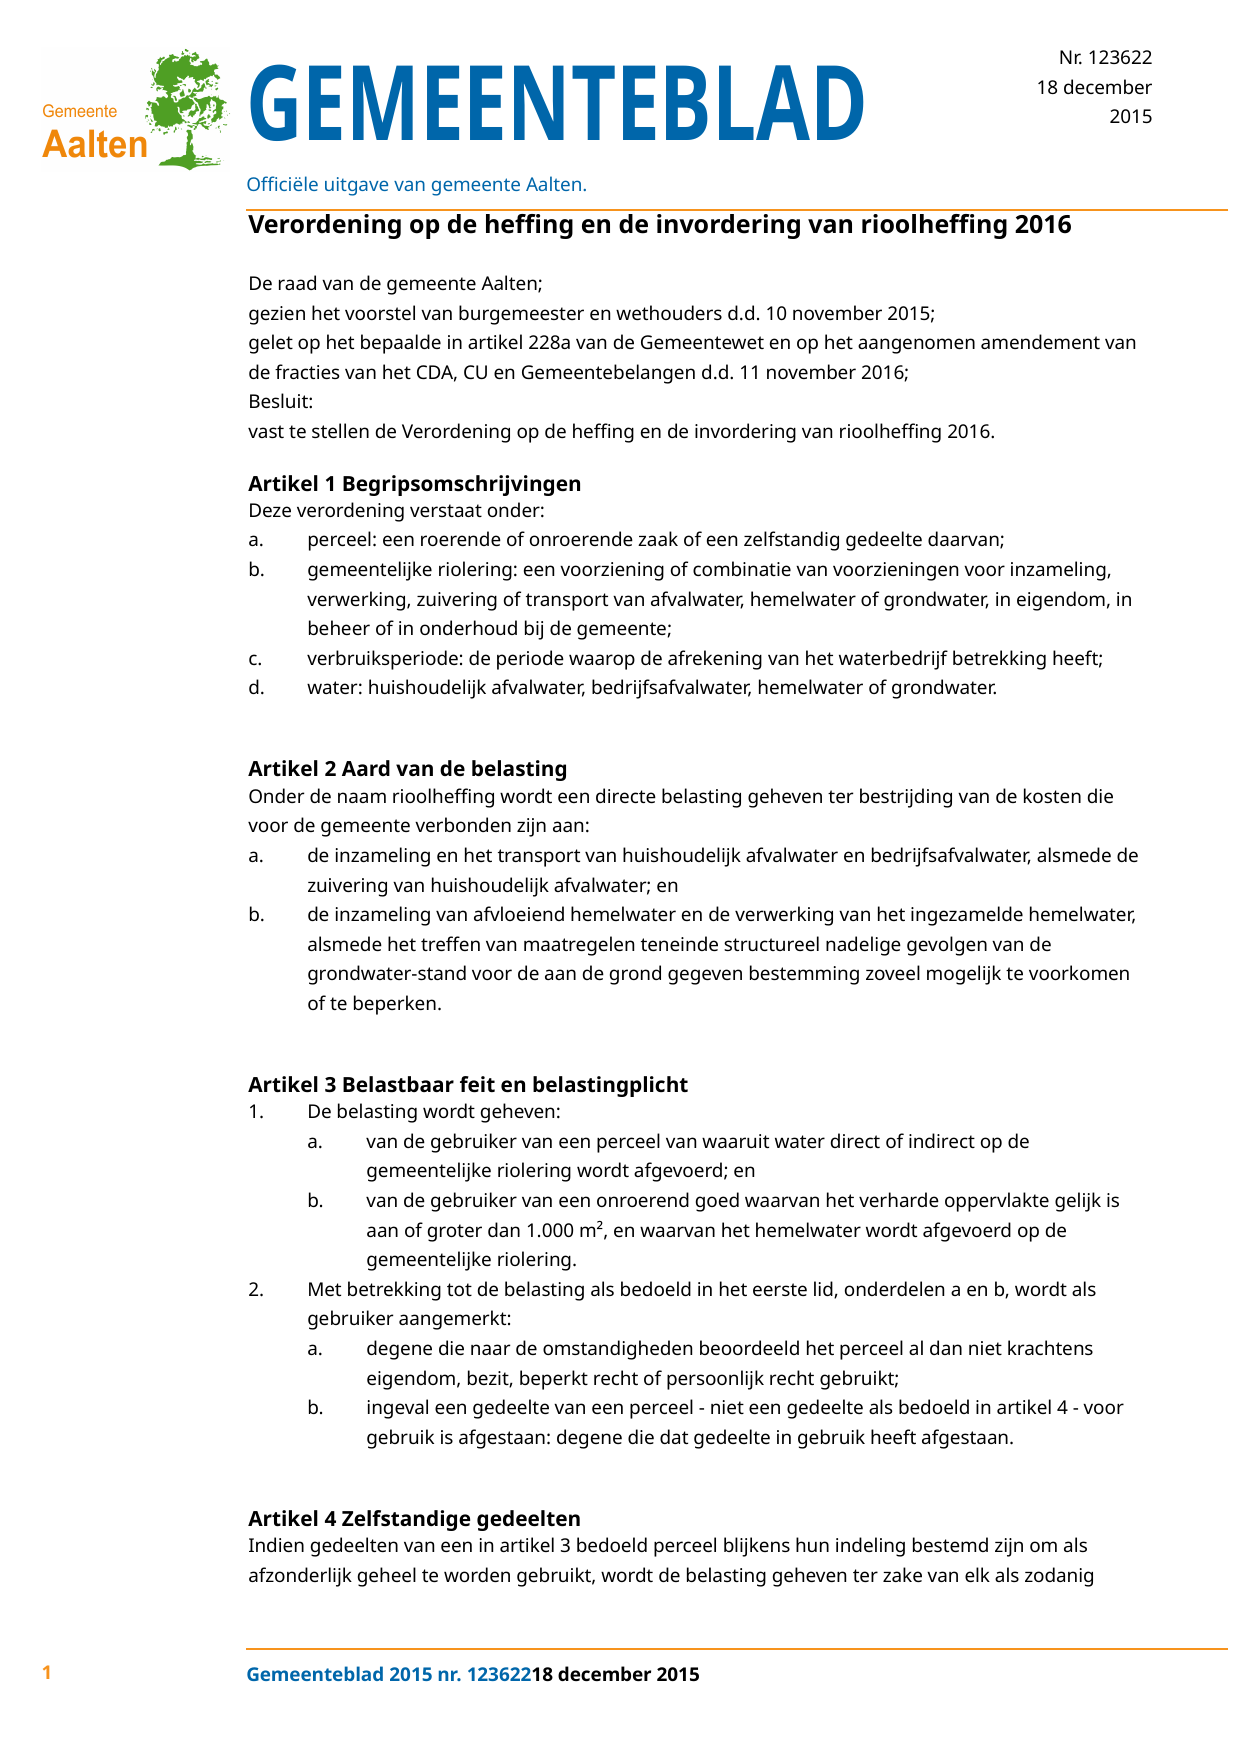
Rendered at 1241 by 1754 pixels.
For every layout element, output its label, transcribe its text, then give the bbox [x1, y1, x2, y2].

text Artikel 4 Zelfstandige gedeelten [248, 1504, 1152, 1532]
text Artikel 3 Belastbaar feit en belastingplicht [248, 1070, 1152, 1098]
list De belasting wordt geheven: [248, 1098, 1152, 1124]
text Besluit: [248, 389, 1152, 414]
text Onder de naam rioolheffing wordt een directe belasting geheven ter bestrijding van de kosten die voor de gemeente verbonden zijn aan: [248, 783, 1152, 838]
list verbruiksperiode: de periode waarop de afrekening van het waterbedrijf betrekking heeft; [248, 645, 1152, 671]
list ingeval een gedeelte van een perceel - niet een gedeelte als bedoeld in artikel 4 - voor gebruik is afgestaan: degene die dat gedeelte in gebruik heeft afgestaan. [307, 1394, 1152, 1450]
list perceel: een roerende of onroerende zaak of een zelfstandig gedeelte daarvan; [248, 527, 1152, 552]
text Verordening op de heffing en de invordering van rioolheffing 2016 [248, 211, 1152, 241]
text Artikel 1 Begripsomschrijvingen [248, 469, 1152, 497]
list de inzameling van afvloeiend hemelwater en de verwerking van het ingezamelde hemelwater, alsmede het treffen van maatregelen teneinde structureel nadelige gevolgen van de grondwater-stand voor de aan de grond gegeven bestemming zoveel mogelijk te voorkomen of te beperken. [248, 901, 1152, 1016]
text gelet op het bepaalde in artikel 228a van de Gemeentewet en op het aangenomen amendement van de fracties van het CDA, CU en Gemeentebelangen d.d. 11 november 2016; [248, 329, 1152, 385]
text Artikel 2 Aard van de belasting [248, 754, 1152, 783]
list water: huishoudelijk afvalwater, bedrijfsafvalwater, hemelwater of grondwater. [248, 674, 1152, 700]
text gezien het voorstel van burgemeester en wethouders d.d. 10 november 2015; [248, 300, 1152, 326]
text Indien gedeelten van een in artikel 3 bedoeld perceel blijkens hun indeling bestemd zijn om als afzonderlijk geheel te worden gebruikt, wordt de belasting geheven ter zake van elk als zodanig [248, 1532, 1152, 1588]
list Met betrekking tot de belasting als bedoeld in het eerste lid, onderdelen a en b, wordt als gebruiker aangemerkt: [248, 1276, 1152, 1331]
text De raad van de gemeente Aalten; [248, 270, 1152, 296]
text Deze verordening verstaat onder: [248, 497, 1152, 523]
list de inzameling en het transport van huishoudelijk afvalwater en bedrijfsafvalwater, alsmede de zuivering van huishoudelijk afvalwater; en [248, 842, 1152, 897]
picture [41, 47, 231, 172]
list gemeentelijke riolering: een voorziening of combinatie van voorzieningen voor inzameling, verwerking, zuivering of transport van afvalwater, hemelwater of grondwater, in eigendom, in beheer of in onderhoud bij de gemeente; [248, 556, 1152, 641]
list van de gebruiker van een perceel van waaruit water direct of indirect op de gemeentelijke riolering wordt afgevoerd; en [307, 1128, 1152, 1183]
list degene die naar de omstandigheden beoordeeld het perceel al dan niet krachtens eigendom, bezit, beperkt recht of persoonlijk recht gebruikt; [307, 1335, 1152, 1391]
list van de gebruiker van een onroerend goed waarvan het verharde oppervlakte gelijk is aan of groter dan 1.000 m², en waarvan het hemelwater wordt afgevoerd op de gemeentelijke riolering. [307, 1187, 1152, 1272]
text vast te stellen de Verordening op de heffing en de invordering van rioolheffing 2016. [248, 418, 1152, 444]
